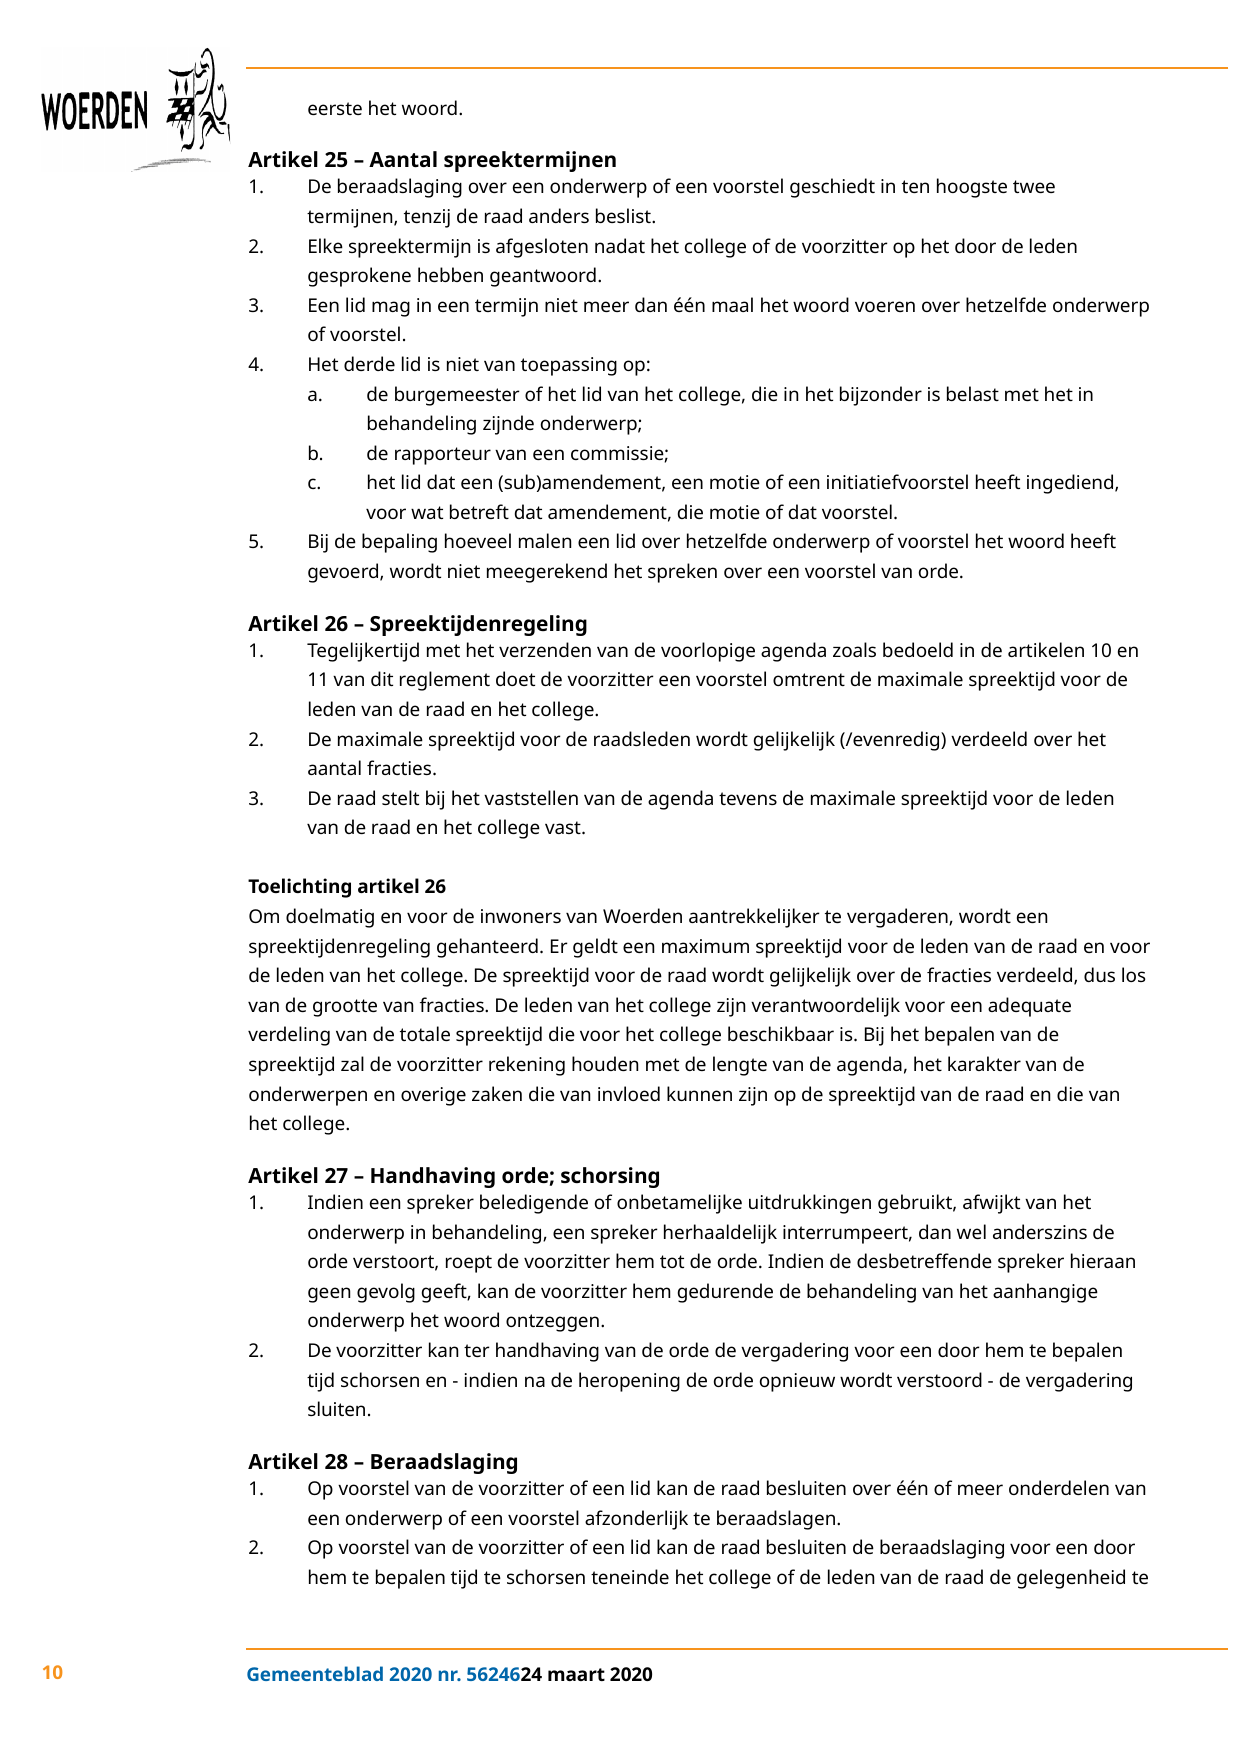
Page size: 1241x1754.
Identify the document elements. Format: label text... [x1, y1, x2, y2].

list eerste het woord. [248, 95, 1152, 121]
text Artikel 26 – Spreektijdenregeling [248, 609, 1152, 637]
list Tegelijkertijd met het verzenden van de voorlopige agenda zoals bedoeld in de artikelen 10 en 11 van dit reglement doet de voorzitter een voorstel omtrent de maximale spreektijd voor de leden van de raad en het college. [248, 637, 1152, 722]
text Artikel 25 – Aantal spreektermijnen [248, 145, 1152, 174]
list het lid dat een (sub)amendement, een motie of een initiatiefvoorstel heeft ingediend, voor wat betreft dat amendement, die motie of dat voorstel. [307, 469, 1152, 525]
list de rapporteur van een commissie; [307, 440, 1152, 466]
picture [41, 47, 231, 172]
list De maximale spreektijd voor de raadsleden wordt gelijkelijk (/evenredig) verdeeld over het aantal fracties. [248, 726, 1152, 781]
text Artikel 27 – Handhaving orde; schorsing [248, 1161, 1152, 1189]
list Indien een spreker beledigende of onbetamelijke uitdrukkingen gebruikt, afwijkt van het onderwerp in behandeling, een spreker herhaaldelijk interrumpeert, dan wel anderszins de orde verstoort, roept de voorzitter hem tot de orde. Indien de desbetreffende spreker hieraan geen gevolg geeft, kan de voorzitter hem gedurende de behandeling van het aanhangige onderwerp het woord ontzeggen. [248, 1189, 1152, 1333]
list Het derde lid is niet van toepassing op: [248, 351, 1152, 377]
list de burgemeester of het lid van het college, die in het bijzonder is belast met het in behandeling zijnde onderwerp; [307, 381, 1152, 436]
text Artikel 28 – Beraadslaging [248, 1447, 1152, 1475]
text Toelichting artikel 26 [248, 874, 1152, 899]
list De raad stelt bij het vaststellen van de agenda tevens de maximale spreektijd voor de leden van de raad en het college vast. [248, 785, 1152, 840]
list Bij de bepaling hoeveel malen een lid over hetzelfde onderwerp of voorstel het woord heeft gevoerd, wordt niet meegerekend het spreken over een voorstel van orde. [248, 529, 1152, 584]
text Om doelmatig en voor de inwoners van Woerden aantrekkelijker te vergaderen, wordt een spreektijdenregeling gehanteerd. Er geldt een maximum spreektijd voor de leden van de raad en voor de leden van het college. De spreektijd voor de raad wordt gelijkelijk over de fracties verdeeld, dus los van de grootte van fracties. De leden van het college zijn verantwoordelijk voor een adequate verdeling van de totale spreektijd die voor het college beschikbaar is. Bij het bepalen van de spreektijd zal de voorzitter rekening houden met de lengte van de agenda, het karakter van de onderwerpen en overige zaken die van invloed kunnen zijn op de spreektijd van de raad en die van het college. [248, 903, 1152, 1136]
list Op voorstel van de voorzitter of een lid kan de raad besluiten de beraadslaging voor een door hem te bepalen tijd te schorsen teneinde het college of de leden van de raad de gelegenheid te [248, 1534, 1152, 1590]
list Een lid mag in een termijn niet meer dan één maal het woord voeren over hetzelfde onderwerp of voorstel. [248, 292, 1152, 347]
list De voorzitter kan ter handhaving van de orde de vergadering voor een door hem te bepalen tijd schorsen en - indien na de heropening de orde opnieuw wordt verstoord - de vergadering sluiten. [248, 1337, 1152, 1422]
list Op voorstel van de voorzitter of een lid kan de raad besluiten over één of meer onderdelen van een onderwerp of een voorstel afzonderlijk te beraadslagen. [248, 1475, 1152, 1531]
list De beraadslaging over een onderwerp of een voorstel geschiedt in ten hoogste twee termijnen, tenzij de raad anders beslist. [248, 174, 1152, 229]
list Elke spreektermijn is afgesloten nadat het college of de voorzitter op het door de leden gesprokene hebben geantwoord. [248, 233, 1152, 288]
